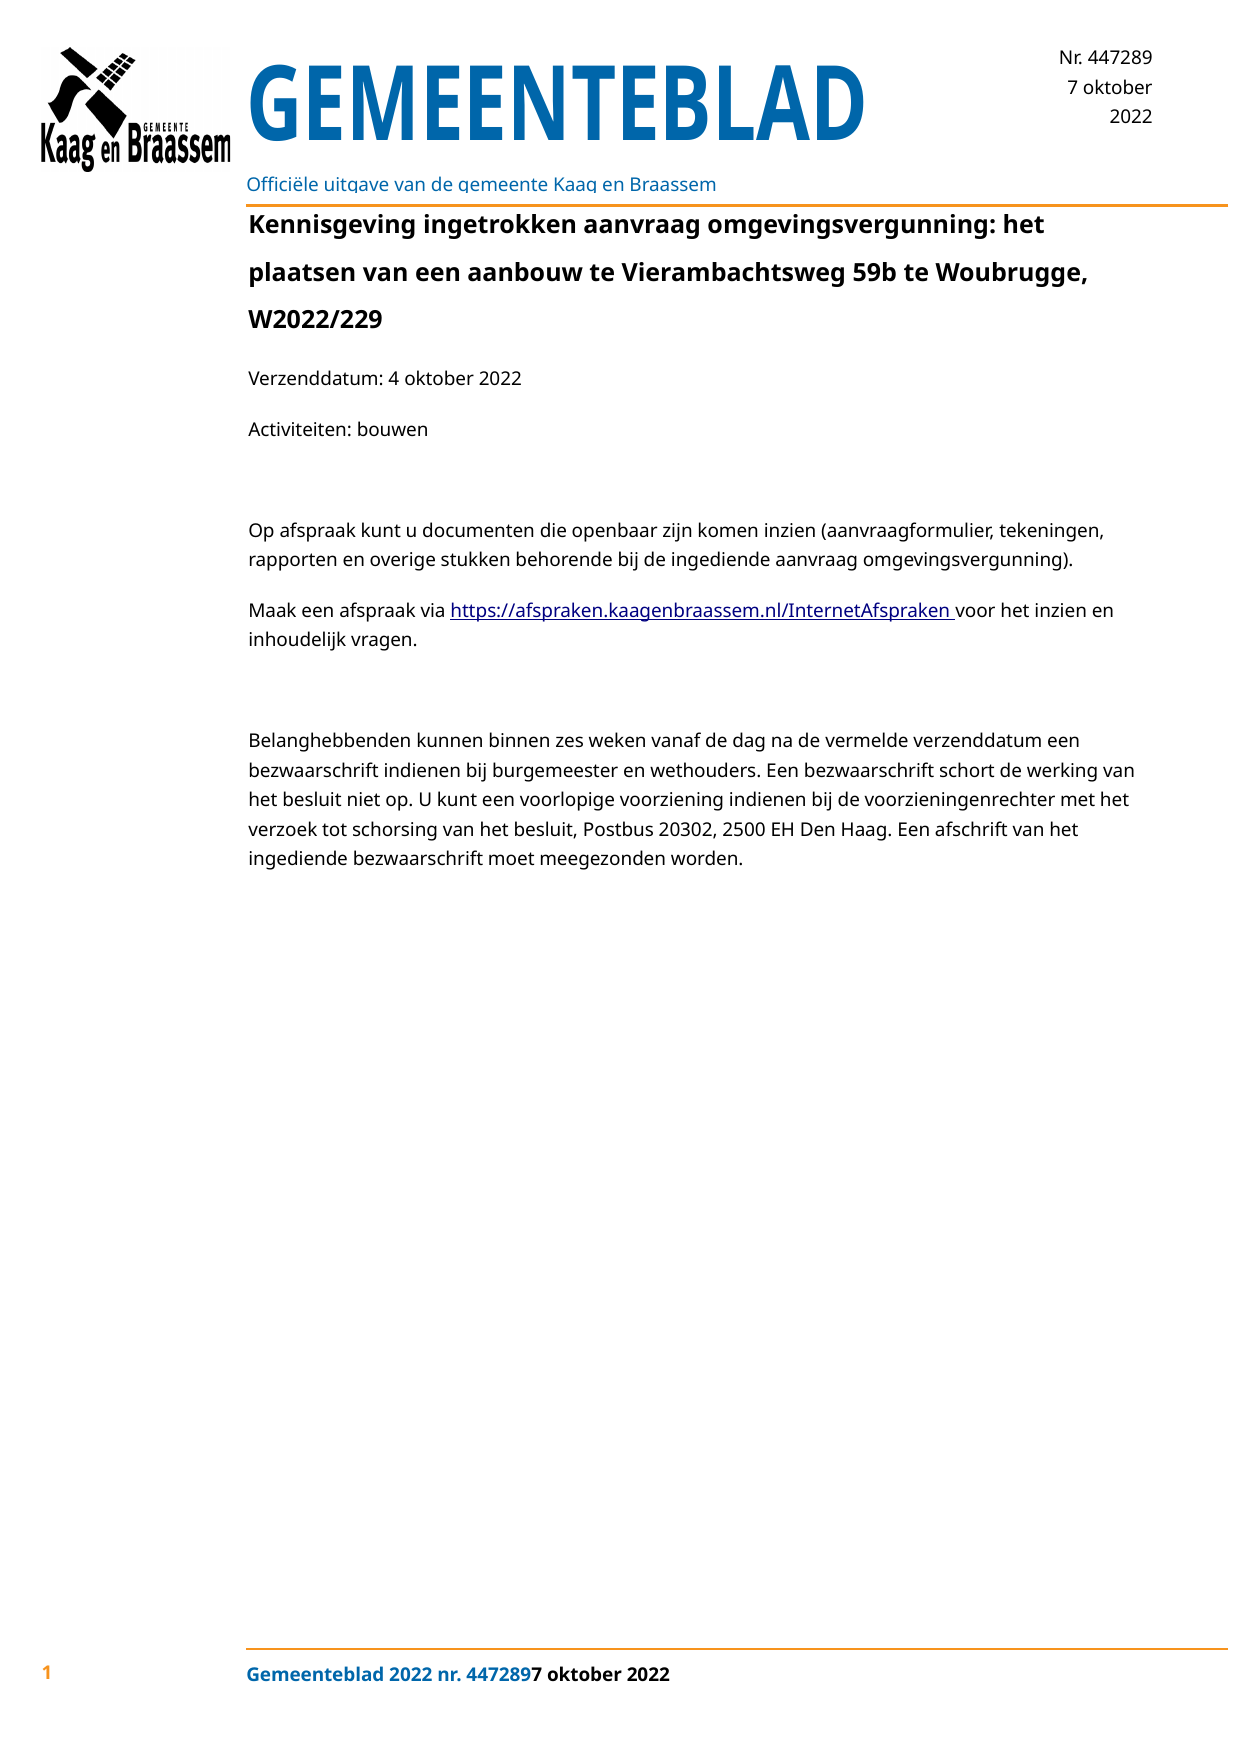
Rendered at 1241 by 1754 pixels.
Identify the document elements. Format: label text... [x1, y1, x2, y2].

text Kennisgeving ingetrokken aanvraag omgevingsvergunning: het plaatsen van een aanbouw te Vierambachtsweg 59b te Woubrugge, W2022/229 [248, 207, 1152, 336]
text Maak een afspraak via https://afspraken.kaagenbraassem.nl/InternetAfspraken voor het inzien en inhoudelijk vragen. [248, 597, 1152, 652]
text Verzenddatum: 4 oktober 2022 [248, 366, 1152, 391]
picture [41, 47, 231, 172]
text Belanghebbenden kunnen binnen zes weken vanaf de dag na de vermelde verzenddatum een bezwaarschrift indienen bij burgemeester en wethouders. Een bezwaarschrift schort de werking van het besluit niet op. U kunt een voorlopige voorziening indienen bij de voorzieningenrechter met het verzoek tot schorsing van het besluit, Postbus 20302, 2500 EH Den Haag. Een afschrift van het ingediende bezwaarschrift moet meegezonden worden. [248, 727, 1152, 871]
text Activiteiten: bouwen [248, 416, 1152, 442]
text Op afspraak kunt u documenten die openbaar zijn komen inzien (aanvraagformulier, tekeningen, rapporten en overige stukken behorende bij de ingediende aanvraag omgevingsvergunning). [248, 517, 1152, 572]
